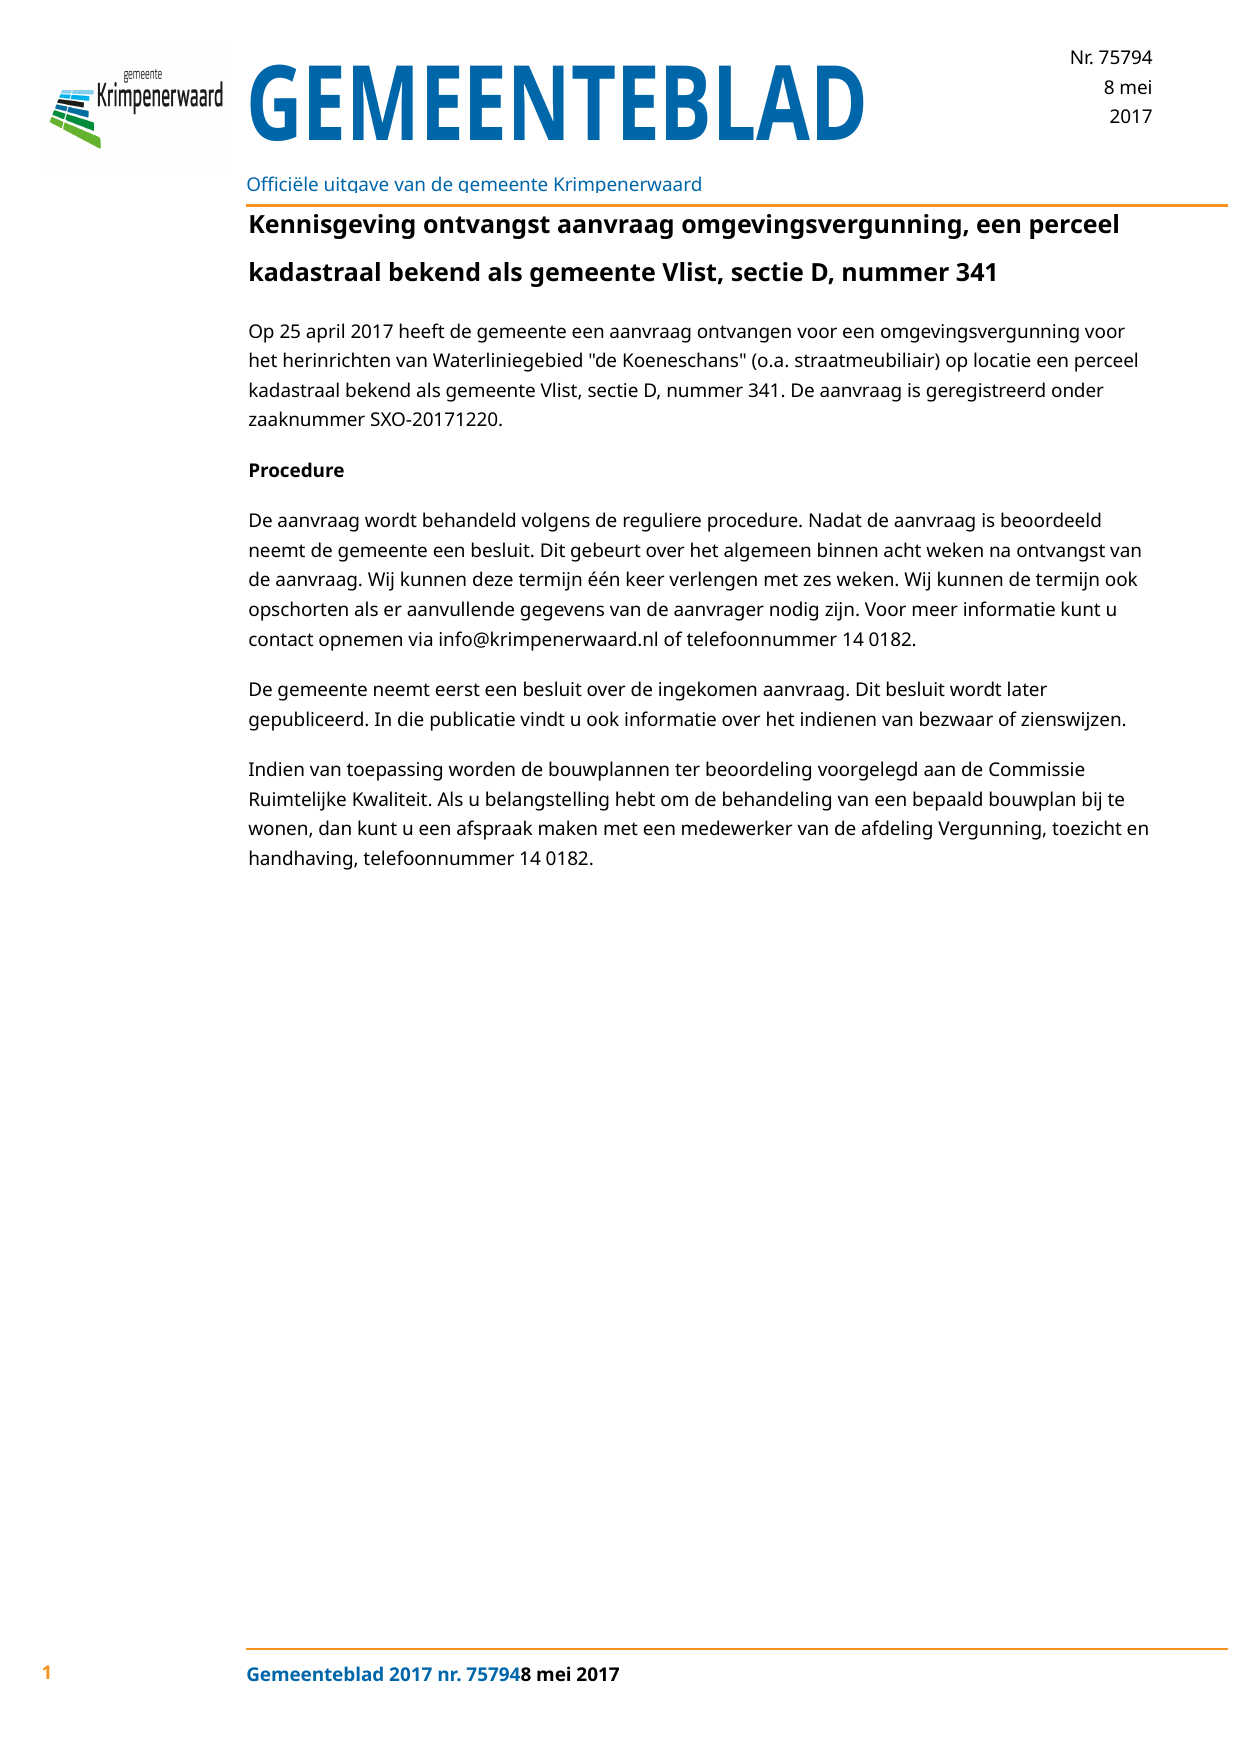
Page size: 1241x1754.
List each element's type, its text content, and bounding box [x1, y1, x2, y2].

text Op 25 april 2017 heeft de gemeente een aanvraag ontvangen voor een omgevingsvergunning voor het herinrichten van Waterliniegebied "de Koeneschans" (o.a. straatmeubiliair) op locatie een perceel kadastraal bekend als gemeente Vlist, sectie D, nummer 341. De aanvraag is geregistreerd onder zaaknummer SXO-20171220. [248, 318, 1152, 432]
text De gemeente neemt eerst een besluit over de ingekomen aanvraag. Dit besluit wordt later gepubliceerd. In die publicatie vindt u ook informatie over het indienen van bezwaar of zienswijzen. [248, 676, 1152, 732]
text Indien van toepassing worden de bouwplannen ter beoordeling voorgelegd aan de Commissie Ruimtelijke Kwaliteit. Als u belangstelling hebt om de behandeling van een bepaald bouwplan bij te wonen, dan kunt u een afspraak maken met een medewerker van de afdeling Vergunning, toezicht en handhaving, telefoonnummer 14 0182. [248, 756, 1152, 871]
picture [41, 47, 231, 172]
text De aanvraag wordt behandeld volgens de reguliere procedure. Nadat de aanvraag is beoordeeld neemt de gemeente een besluit. Dit gebeurt over het algemeen binnen acht weken na ontvangst van de aanvraag. Wij kunnen deze termijn één keer verlengen met zes weken. Wij kunnen de termijn ook opschorten als er aanvullende gegevens van de aanvrager nodig zijn. Voor meer informatie kunt u contact opnemen via info@krimpenerwaard.nl of telefoonnummer 14 0182. [248, 507, 1152, 652]
text Procedure [248, 457, 1152, 483]
text Kennisgeving ontvangst aanvraag omgevingsvergunning, een perceel kadastraal bekend als gemeente Vlist, sectie D, nummer 341 [248, 207, 1152, 288]
